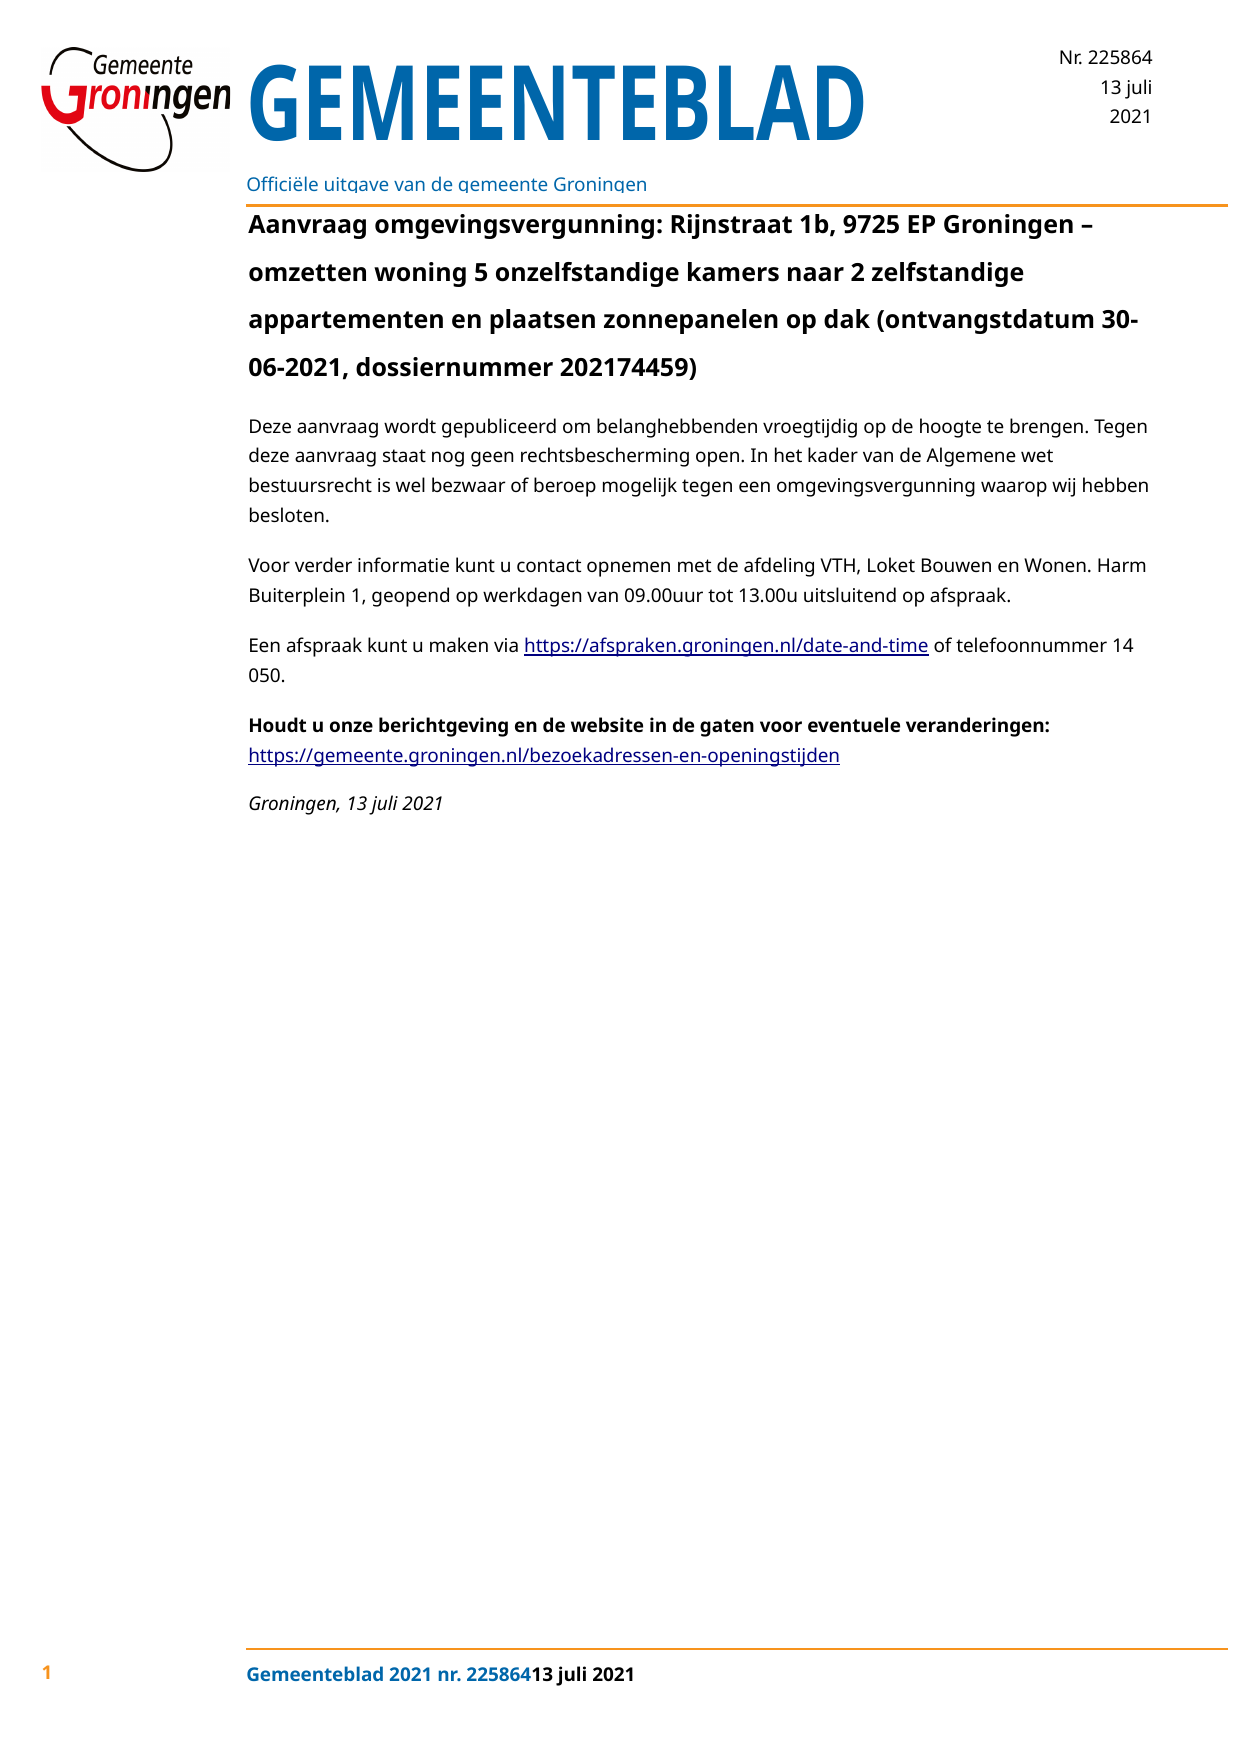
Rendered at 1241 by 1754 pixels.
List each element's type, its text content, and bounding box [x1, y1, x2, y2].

text Houdt u onze berichtgeving en de website in de gaten voor eventuele veranderingen: https://gemeente.groningen.nl/bezoekadressen-en-openingstijden [248, 712, 1152, 768]
text Een afspraak kunt u maken via https://afspraken.groningen.nl/date-and-time of telefoonnummer 14 050. [248, 632, 1152, 688]
text Deze aanvraag wordt gepubliceerd om belanghebbenden vroegtijdig op de hoogte te brengen. Tegen deze aanvraag staat nog geen rechtsbescherming open. In het kader van de Algemene wet bestuursrecht is wel bezwaar of beroep mogelijk tegen een omgevingsvergunning waarop wij hebben besloten. [248, 413, 1152, 528]
text Voor verder informatie kunt u contact opnemen met de afdeling VTH, Loket Bouwen en Wonen. Harm Buiterplein 1, geopend op werkdagen van 09.00uur tot 13.00u uitsluitend op afspraak. [248, 552, 1152, 608]
text Aanvraag omgevingsvergunning: Rijnstraat 1b, 9725 EP Groningen – omzetten woning 5 onzelfstandige kamers naar 2 zelfstandige appartementen en plaatsen zonnepanelen op dak (ontvangstdatum 30-06-2021, dossiernummer 202174459) [248, 207, 1152, 384]
picture [41, 47, 231, 172]
text Groningen, 13 juli 2021 [248, 790, 1152, 815]
